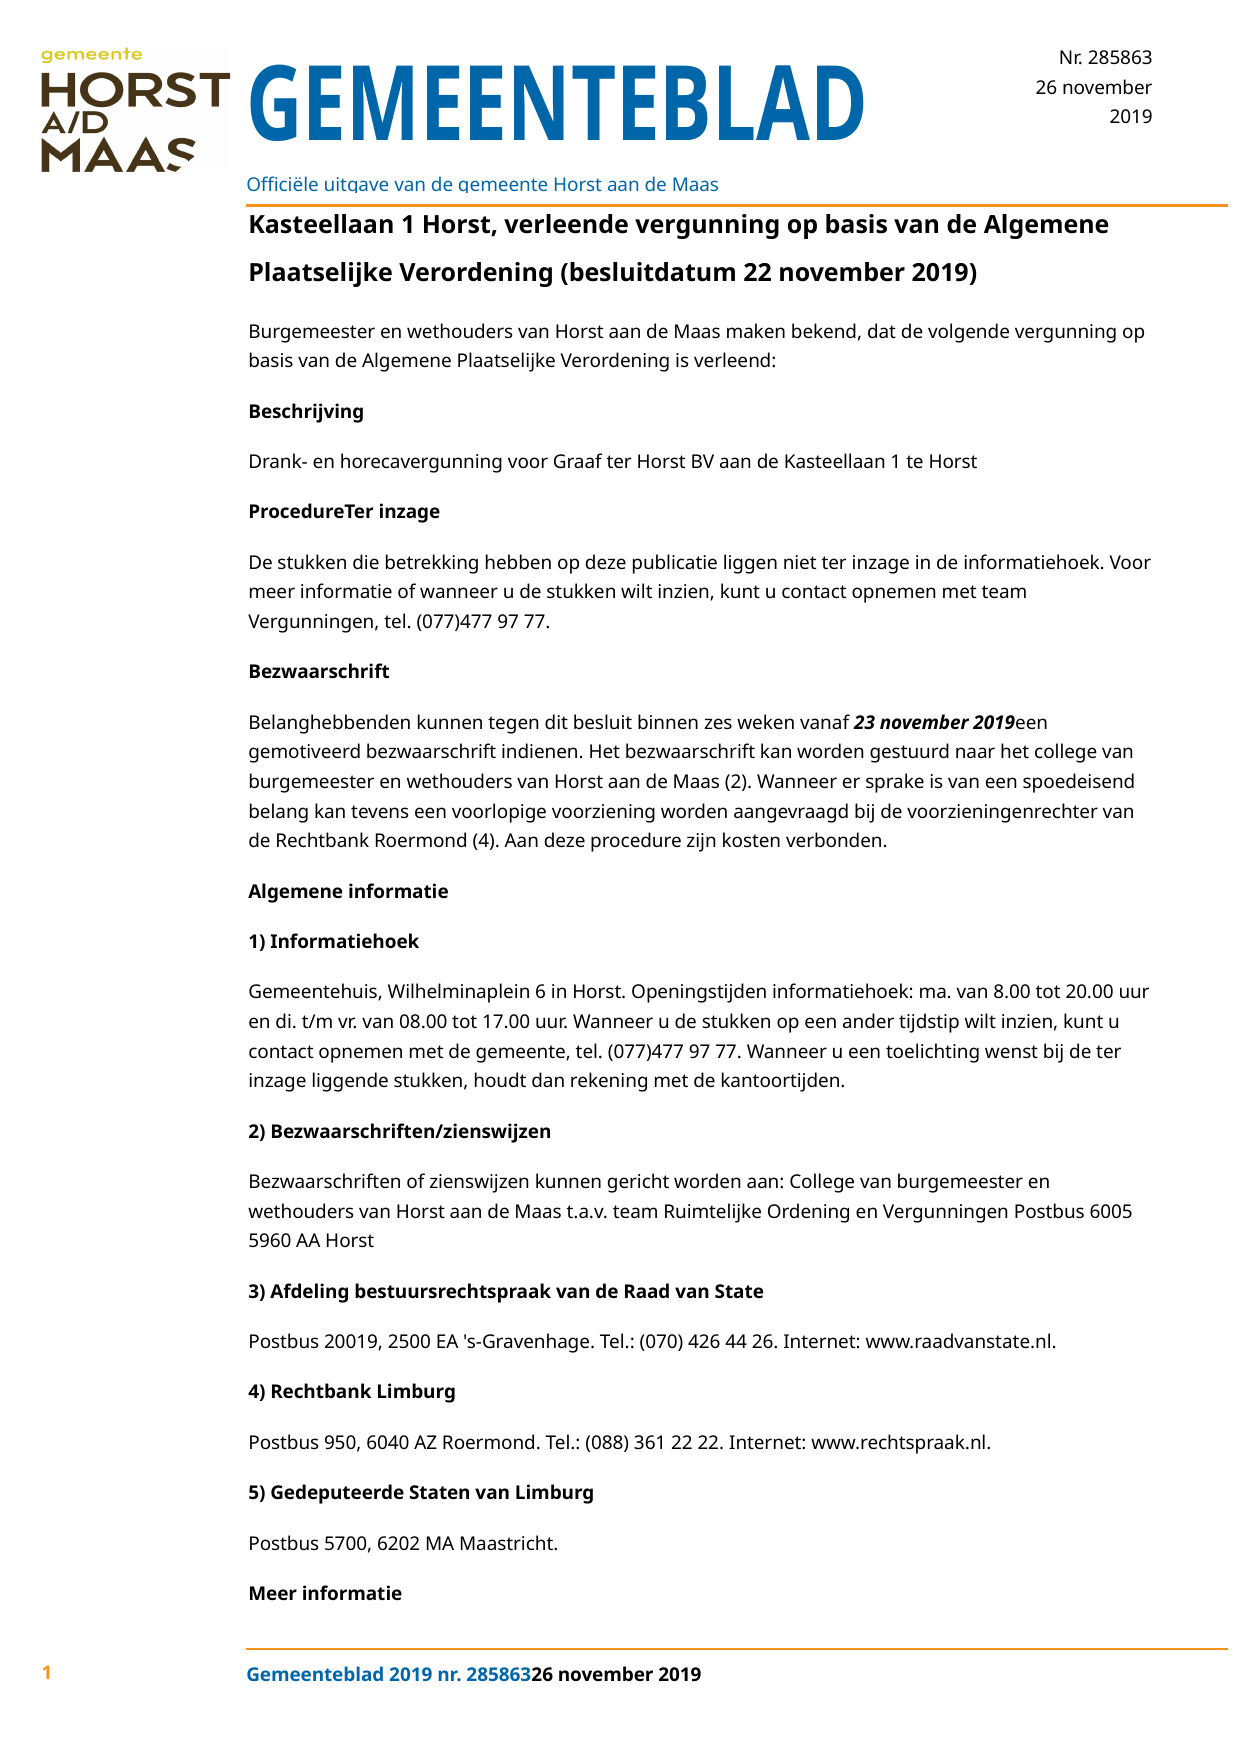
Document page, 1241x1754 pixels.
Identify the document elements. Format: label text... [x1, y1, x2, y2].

text De stukken die betrekking hebben op deze publicatie liggen niet ter inzage in de informatiehoek. Voor meer informatie of wanneer u de stukken wilt inzien, kunt u contact opnemen met team Vergunningen, tel. (077)477 97 77. [248, 549, 1152, 634]
text Bezwaarschriften of zienswijzen kunnen gericht worden aan: College van burgemeester en wethouders van Horst aan de Maas t.a.v. team Ruimtelijke Ordening en Vergunningen Postbus 6005 5960 AA Horst [248, 1168, 1152, 1253]
text 2) Bezwaarschriften/zienswijzen [248, 1118, 1152, 1144]
text 5) Gedeputeerde Staten van Limburg [248, 1479, 1152, 1505]
text Meer informatie [248, 1580, 1152, 1606]
text 1) Informatiehoek [248, 928, 1152, 954]
text ProcedureTer inzage [248, 499, 1152, 524]
text Belanghebbenden kunnen tegen dit besluit binnen zes weken vanaf 23 november 2019een gemotiveerd bezwaarschrift indienen. Het bezwaarschrift kan worden gestuurd naar het college van burgemeester en wethouders van Horst aan de Maas (2). Wanneer er sprake is van een spoedeisend belang kan tevens een voorlopige voorziening worden aangevraagd bij de voorzieningenrechter van de Rechtbank Roermond (4). Aan deze procedure zijn kosten verbonden. [248, 709, 1152, 853]
text Drank- en horecavergunning voor Graaf ter Horst BV aan de Kasteellaan 1 te Horst [248, 448, 1152, 474]
text Gemeentehuis, Wilhelminaplein 6 in Horst. Openingstijden informatiehoek: ma. van 8.00 tot 20.00 uur en di. t/m vr. van 08.00 tot 17.00 uur. Wanneer u de stukken op een ander tijdstip wilt inzien, kunt u contact opnemen met de gemeente, tel. (077)477 97 77. Wanneer u een toelichting wenst bij de ter inzage liggende stukken, houdt dan rekening met de kantoortijden. [248, 979, 1152, 1093]
text Algemene informatie [248, 878, 1152, 904]
text Burgemeester en wethouders van Horst aan de Maas maken bekend, dat de volgende vergunning op basis van de Algemene Plaatselijke Verordening is verleend: [248, 318, 1152, 373]
text Postbus 5700, 6202 MA Maastricht. [248, 1530, 1152, 1556]
text 3) Afdeling bestuursrechtspraak van de Raad van State [248, 1278, 1152, 1304]
picture [41, 47, 231, 172]
text 4) Rechtbank Limburg [248, 1379, 1152, 1404]
text Bezwaarschrift [248, 659, 1152, 684]
text Postbus 20019, 2500 EA 's-Gravenhage. Tel.: (070) 426 44 26. Internet: www.raadvanstate.nl. [248, 1328, 1152, 1354]
text Postbus 950, 6040 AZ Roermond. Tel.: (088) 361 22 22. Internet: www.rechtspraak.nl. [248, 1429, 1152, 1455]
text Kasteellaan 1 Horst, verleende vergunning op basis van de Algemene Plaatselijke Verordening (besluitdatum 22 november 2019) [248, 207, 1152, 288]
text Beschrijving [248, 398, 1152, 424]
